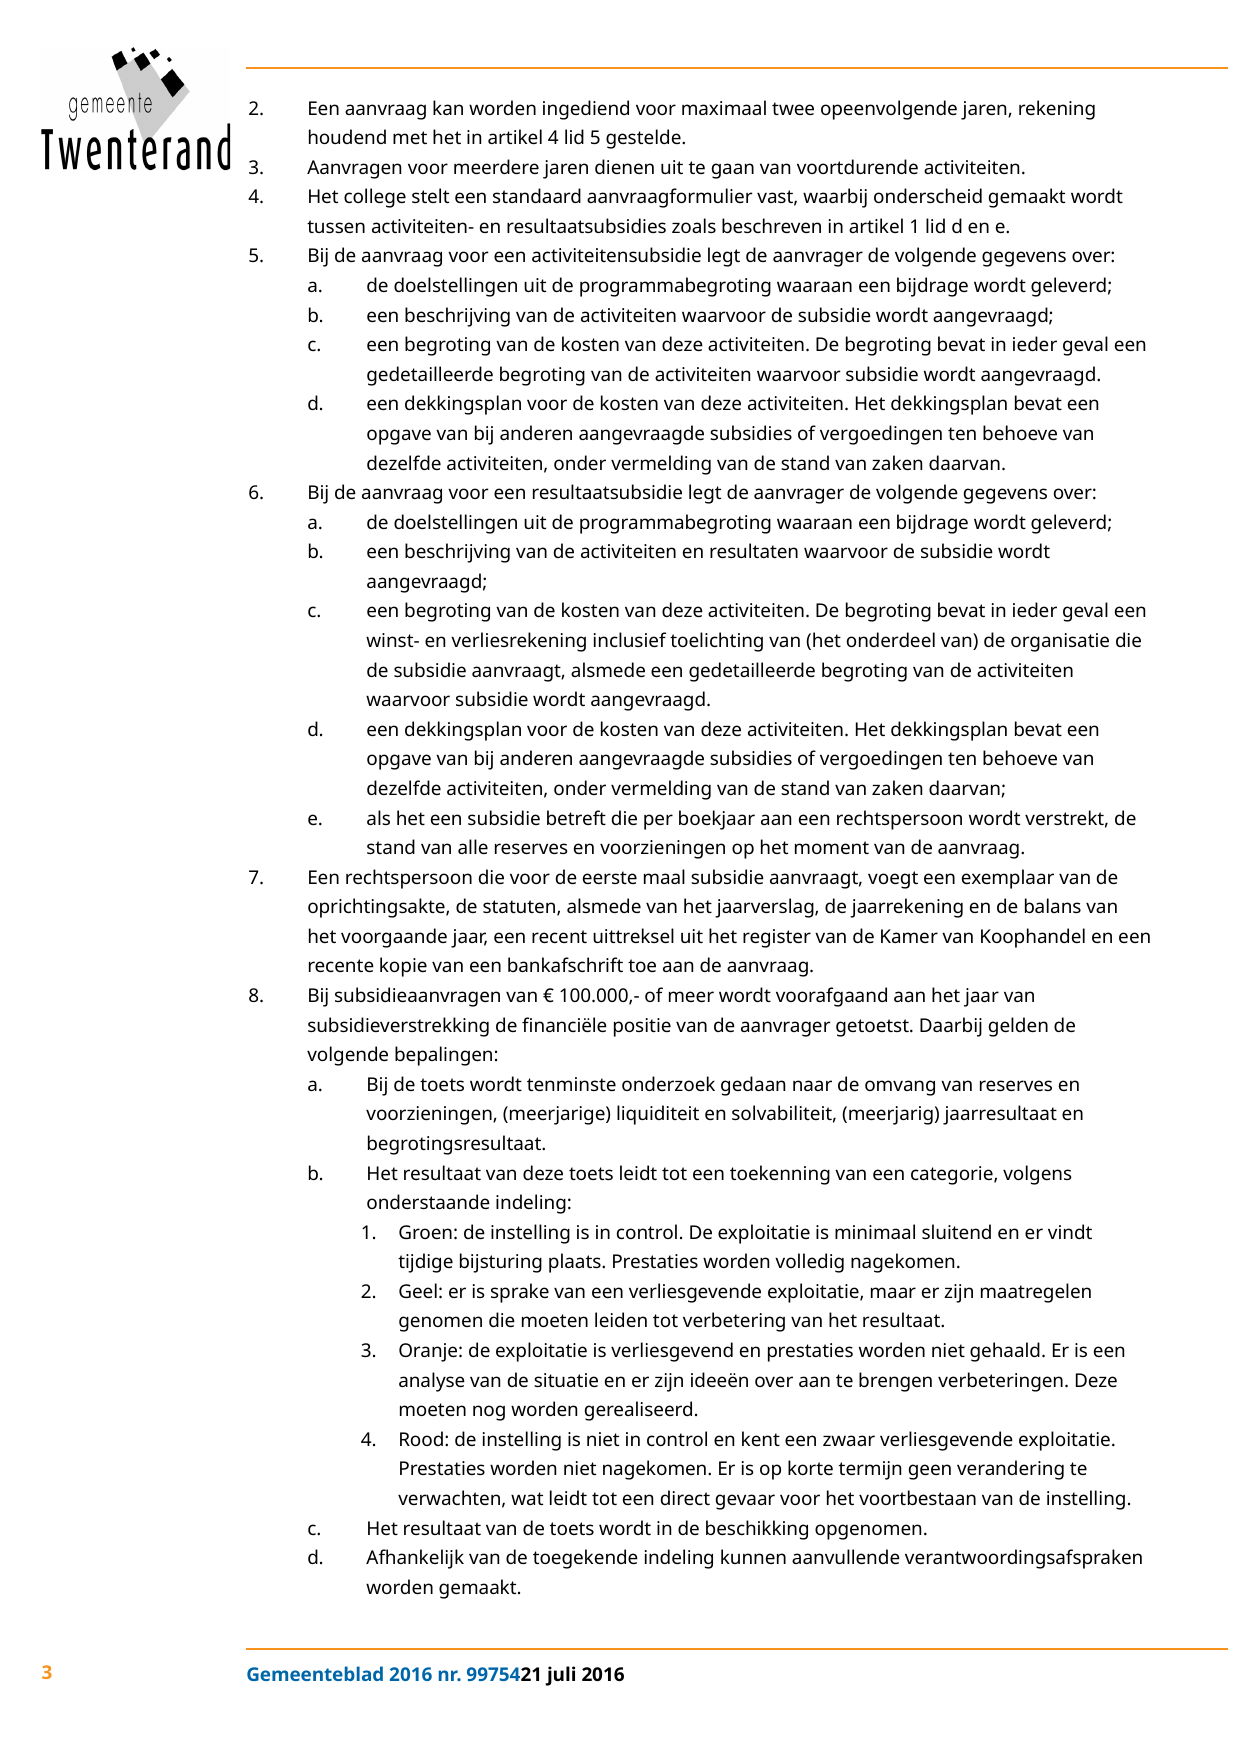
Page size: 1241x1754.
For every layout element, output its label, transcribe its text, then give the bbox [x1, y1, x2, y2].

list Bij de toets wordt tenminste onderzoek gedaan naar de omvang van reserves en voorzieningen, (meerjarige) liquiditeit en solvabiliteit, (meerjarig) jaarresultaat en begrotingsresultaat. [307, 1071, 1152, 1156]
list Een aanvraag kan worden ingediend voor maximaal twee opeenvolgende jaren, rekening houdend met het in artikel 4 lid 5 gestelde. [248, 95, 1152, 150]
list Rood: de instelling is niet in control en kent een zwaar verliesgevende exploitatie. Prestaties worden niet nagekomen. Er is op korte termijn geen verandering te verwachten, wat leidt tot een direct gevaar voor het voortbestaan van de instelling. [361, 1426, 1152, 1511]
list als het een subsidie betreft die per boekjaar aan een rechtspersoon wordt verstrekt, de stand van alle reserves en voorzieningen op het moment van de aanvraag. [307, 805, 1152, 860]
list Groen: de instelling is in control. De exploitatie is minimaal sluitend en er vindt tijdige bijsturing plaats. Prestaties worden volledig nagekomen. [361, 1219, 1152, 1274]
list Het resultaat van de toets wordt in de beschikking opgenomen. [307, 1515, 1152, 1541]
list een beschrijving van de activiteiten waarvoor de subsidie wordt aangevraagd; [307, 302, 1152, 328]
list Het college stelt een standaard aanvraagformulier vast, waarbij onderscheid gemaakt wordt tussen activiteiten- en resultaatsubsidies zoals beschreven in artikel 1 lid d en e. [248, 183, 1152, 239]
list Bij de aanvraag voor een activiteitensubsidie legt de aanvrager de volgende gegevens over: [248, 243, 1152, 268]
list een dekkingsplan voor de kosten van deze activiteiten. Het dekkingsplan bevat een opgave van bij anderen aangevraagde subsidies of vergoedingen ten behoeve van dezelfde activiteiten, onder vermelding van de stand van zaken daarvan; [307, 716, 1152, 801]
list Aanvragen voor meerdere jaren dienen uit te gaan van voortdurende activiteiten. [248, 154, 1152, 180]
list een dekkingsplan voor de kosten van deze activiteiten. Het dekkingsplan bevat een opgave van bij anderen aangevraagde subsidies of vergoedingen ten behoeve van dezelfde activiteiten, onder vermelding van de stand van zaken daarvan. [307, 391, 1152, 476]
list een beschrijving van de activiteiten en resultaten waarvoor de subsidie wordt aangevraagd; [307, 538, 1152, 594]
list Afhankelijk van de toegekende indeling kunnen aanvullende verantwoordingsafspraken worden gemaakt. [307, 1544, 1152, 1600]
list Het resultaat van deze toets leidt tot een toekenning van een categorie, volgens onderstaande indeling: [307, 1160, 1152, 1215]
list de doelstellingen uit de programmabegroting waaraan een bijdrage wordt geleverd; [307, 272, 1152, 298]
list Oranje: de exploitatie is verliesgevend en prestaties worden niet gehaald. Er is een analyse van de situatie en er zijn ideeën over aan te brengen verbeteringen. Deze moeten nog worden gerealiseerd. [361, 1337, 1152, 1422]
list Bij subsidieaanvragen van € 100.000,- of meer wordt voorafgaand aan het jaar van subsidieverstrekking de financiële positie van de aanvrager getoetst. Daarbij gelden de volgende bepalingen: [248, 982, 1152, 1067]
list Bij de aanvraag voor een resultaatsubsidie legt de aanvrager de volgende gegevens over: [248, 479, 1152, 505]
list een begroting van de kosten van deze activiteiten. De begroting bevat in ieder geval een gedetailleerde begroting van de activiteiten waarvoor subsidie wordt aangevraagd. [307, 331, 1152, 387]
list een begroting van de kosten van deze activiteiten. De begroting bevat in ieder geval een winst- en verliesrekening inclusief toelichting van (het onderdeel van) de organisatie die de subsidie aanvraagt, alsmede een gedetailleerde begroting van de activiteiten waarvoor subsidie wordt aangevraagd. [307, 598, 1152, 712]
list Geel: er is sprake van een verliesgevende exploitatie, maar er zijn maatregelen genomen die moeten leiden tot verbetering van het resultaat. [361, 1278, 1152, 1333]
list Een rechtspersoon die voor de eerste maal subsidie aanvraagt, voegt een exemplaar van de oprichtingsakte, de statuten, alsmede van het jaarverslag, de jaarrekening en de balans van het voorgaande jaar, een recent uittreksel uit het register van de Kamer van Koophandel en een recente kopie van een bankafschrift toe aan de aanvraag. [248, 864, 1152, 978]
list de doelstellingen uit de programmabegroting waaraan een bijdrage wordt geleverd; [307, 509, 1152, 535]
picture [41, 47, 231, 172]
